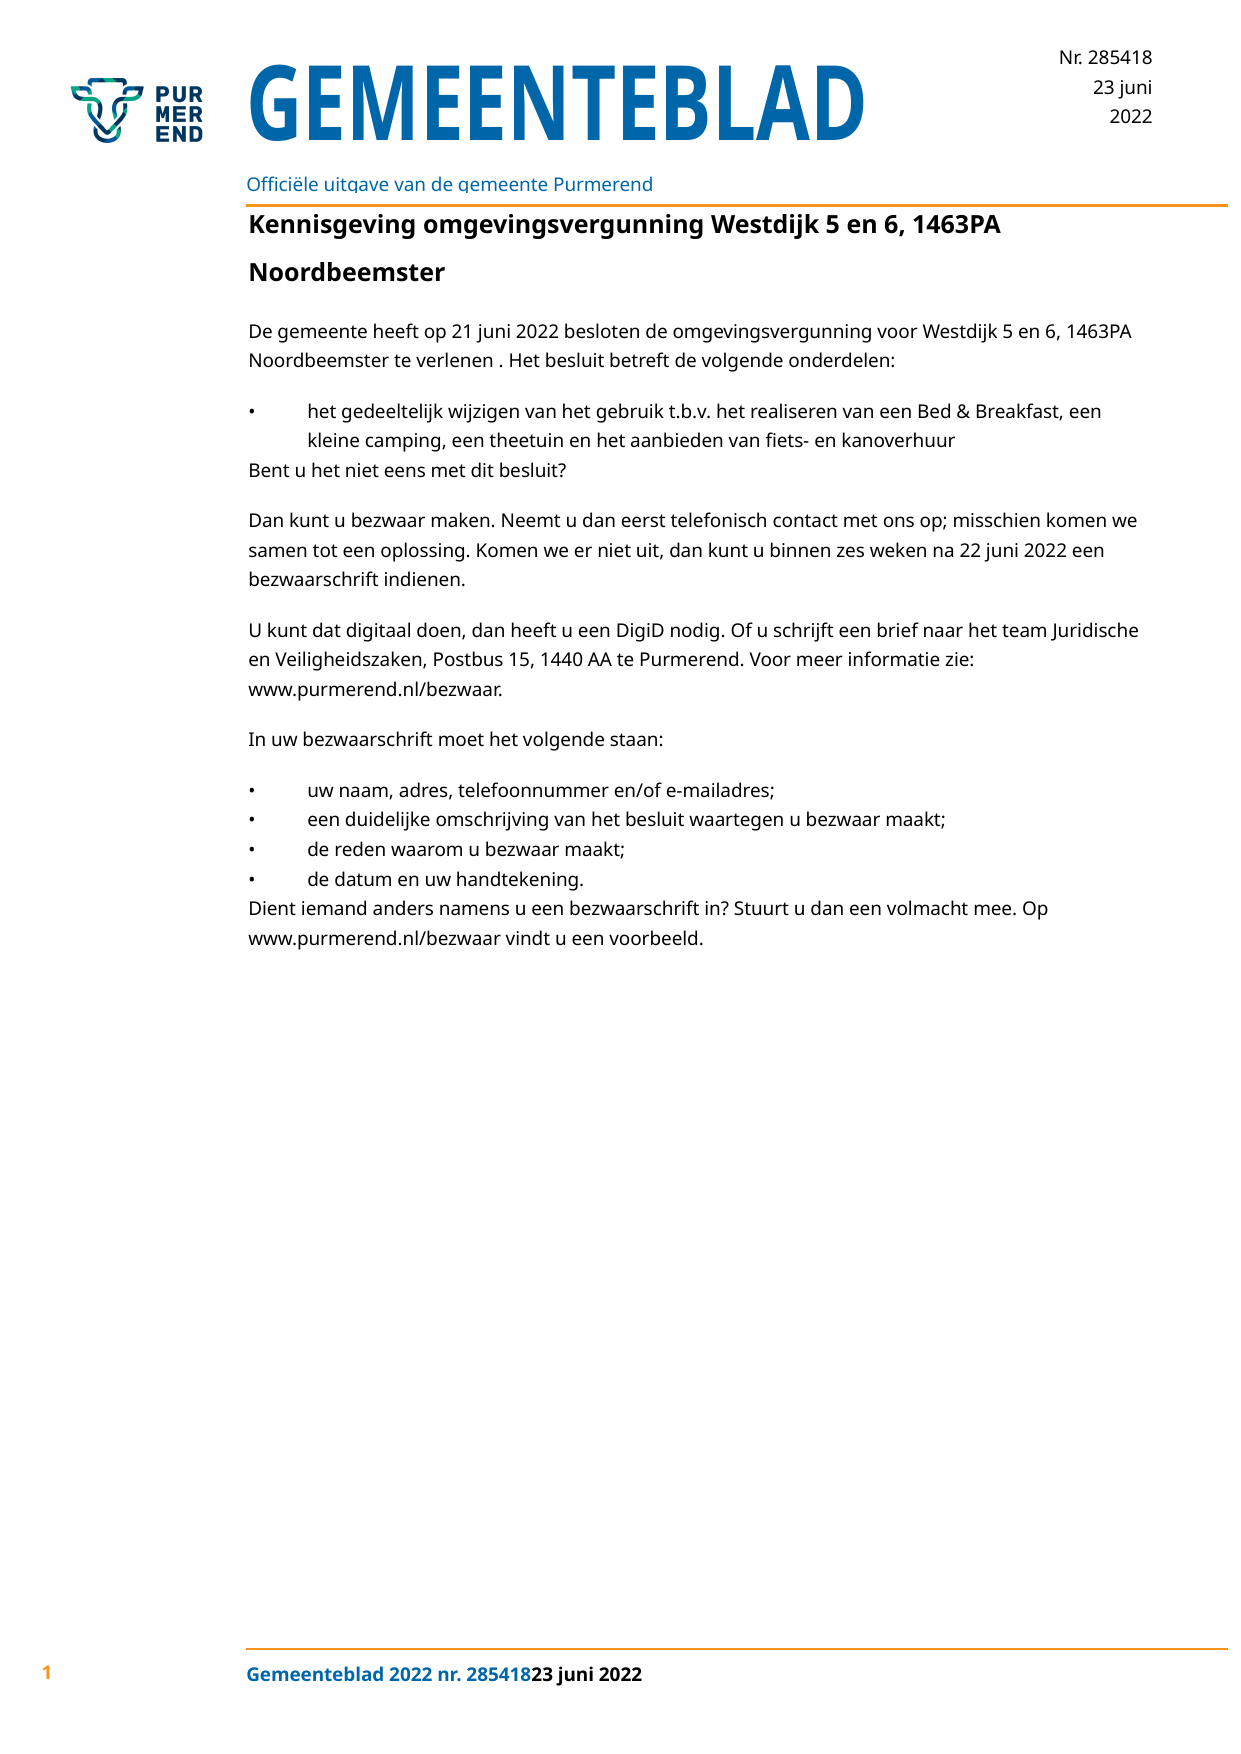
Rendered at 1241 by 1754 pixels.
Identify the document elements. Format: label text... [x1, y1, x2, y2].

list een duidelijke omschrijving van het besluit waartegen u bezwaar maakt; [248, 807, 1152, 832]
text In uw bezwaarschrift moet het volgende staan: [248, 727, 1152, 752]
text Kennisgeving omgevingsvergunning Westdijk 5 en 6, 1463PA Noordbeemster [248, 207, 1152, 288]
text Bent u het niet eens met dit besluit? [248, 457, 1152, 483]
list de reden waarom u bezwaar maakt; [248, 836, 1152, 862]
list uw naam, adres, telefoonnummer en/of e-mailadres; [248, 777, 1152, 803]
text U kunt dat digitaal doen, dan heeft u een DigiD nodig. Of u schrijft een brief naar het team Juridische en Veiligheidszaken, Postbus 15, 1440 AA te Purmerend. Voor meer informatie zie: www.purmerend.nl/bezwaar. [248, 617, 1152, 702]
text De gemeente heeft op 21 juni 2022 besloten de omgevingsvergunning voor Westdijk 5 en 6, 1463PA Noordbeemster te verlenen . Het besluit betreft de volgende onderdelen: [248, 318, 1152, 373]
text Dan kunt u bezwaar maken. Neemt u dan eerst telefonisch contact met ons op; misschien komen we samen tot een oplossing. Komen we er niet uit, dan kunt u binnen zes weken na 22 juni 2022 een bezwaarschrift indienen. [248, 507, 1152, 592]
text Dient iemand anders namens u een bezwaarschrift in? Stuurt u dan een volmacht mee. Op www.purmerend.nl/bezwaar vindt u een voorbeeld. [248, 895, 1152, 951]
list het gedeeltelijk wijzigen van het gebruik t.b.v. het realiseren van een Bed & Breakfast, een kleine camping, een theetuin en het aanbieden van fiets- en kanoverhuur [248, 398, 1152, 453]
list de datum en uw handtekening. [248, 866, 1152, 892]
picture [41, 47, 231, 172]
